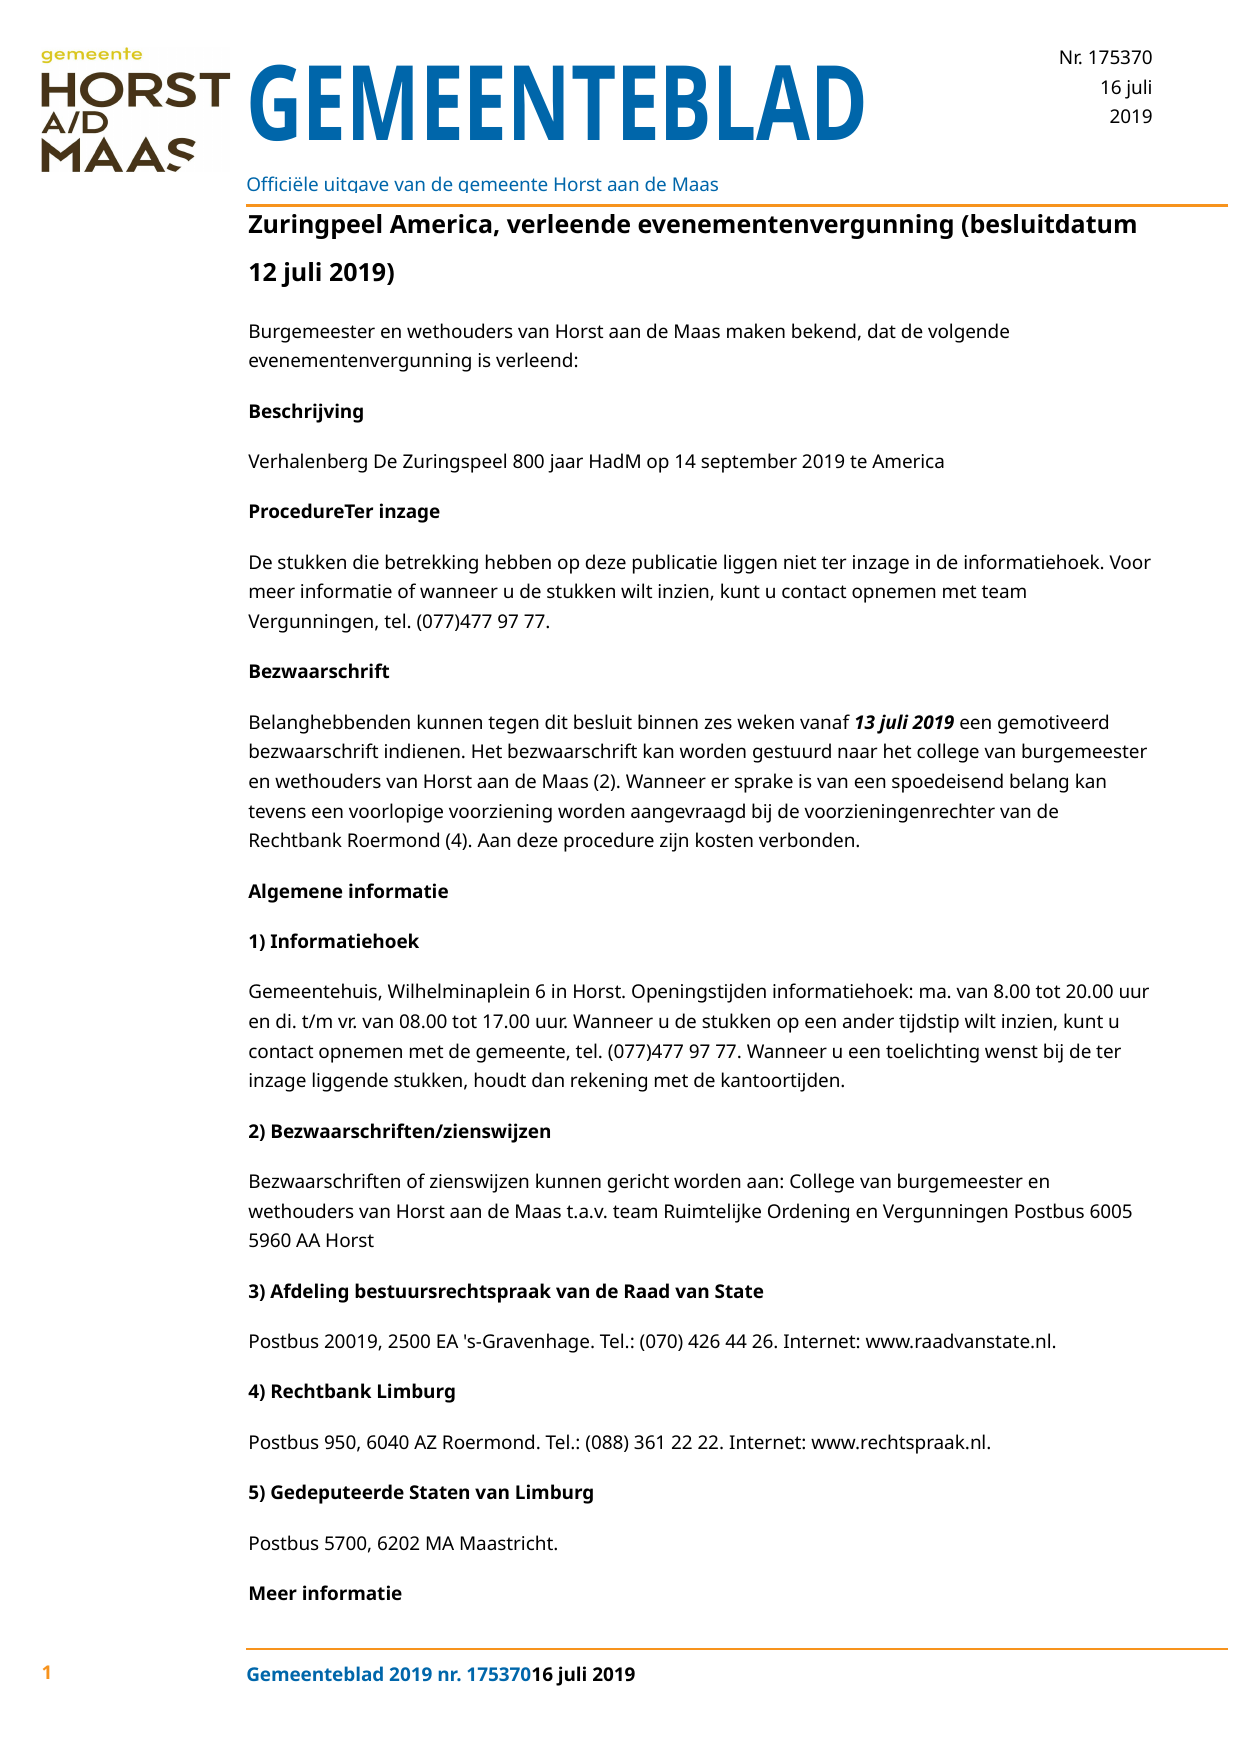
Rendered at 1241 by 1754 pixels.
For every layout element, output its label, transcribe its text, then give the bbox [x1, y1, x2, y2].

text Meer informatie [248, 1580, 1152, 1606]
text Postbus 20019, 2500 EA 's-Gravenhage. Tel.: (070) 426 44 26. Internet: www.raadvanstate.nl. [248, 1328, 1152, 1354]
text ProcedureTer inzage [248, 499, 1152, 524]
text 1) Informatiehoek [248, 928, 1152, 954]
text Zuringpeel America, verleende evenementenvergunning (besluitdatum 12 juli 2019) [248, 207, 1152, 288]
text Belanghebbenden kunnen tegen dit besluit binnen zes weken vanaf 13 juli 2019 een gemotiveerd bezwaarschrift indienen. Het bezwaarschrift kan worden gestuurd naar het college van burgemeester en wethouders van Horst aan de Maas (2). Wanneer er sprake is van een spoedeisend belang kan tevens een voorlopige voorziening worden aangevraagd bij de voorzieningenrechter van de Rechtbank Roermond (4). Aan deze procedure zijn kosten verbonden. [248, 709, 1152, 853]
picture [41, 47, 231, 172]
text Algemene informatie [248, 878, 1152, 904]
text Postbus 5700, 6202 MA Maastricht. [248, 1530, 1152, 1556]
text Beschrijving [248, 398, 1152, 424]
text Postbus 950, 6040 AZ Roermond. Tel.: (088) 361 22 22. Internet: www.rechtspraak.nl. [248, 1429, 1152, 1455]
text Verhalenberg De Zuringspeel 800 jaar HadM op 14 september 2019 te America [248, 448, 1152, 474]
text Burgemeester en wethouders van Horst aan de Maas maken bekend, dat de volgende evenementenvergunning is verleend: [248, 318, 1152, 373]
text 2) Bezwaarschriften/zienswijzen [248, 1118, 1152, 1144]
text De stukken die betrekking hebben op deze publicatie liggen niet ter inzage in de informatiehoek. Voor meer informatie of wanneer u de stukken wilt inzien, kunt u contact opnemen met team Vergunningen, tel. (077)477 97 77. [248, 549, 1152, 634]
text 3) Afdeling bestuursrechtspraak van de Raad van State [248, 1278, 1152, 1304]
text Bezwaarschriften of zienswijzen kunnen gericht worden aan: College van burgemeester en wethouders van Horst aan de Maas t.a.v. team Ruimtelijke Ordening en Vergunningen Postbus 6005 5960 AA Horst [248, 1168, 1152, 1253]
text 4) Rechtbank Limburg [248, 1379, 1152, 1404]
text Gemeentehuis, Wilhelminaplein 6 in Horst. Openingstijden informatiehoek: ma. van 8.00 tot 20.00 uur en di. t/m vr. van 08.00 tot 17.00 uur. Wanneer u de stukken op een ander tijdstip wilt inzien, kunt u contact opnemen met de gemeente, tel. (077)477 97 77. Wanneer u een toelichting wenst bij de ter inzage liggende stukken, houdt dan rekening met de kantoortijden. [248, 979, 1152, 1093]
text 5) Gedeputeerde Staten van Limburg [248, 1479, 1152, 1505]
text Bezwaarschrift [248, 659, 1152, 684]
